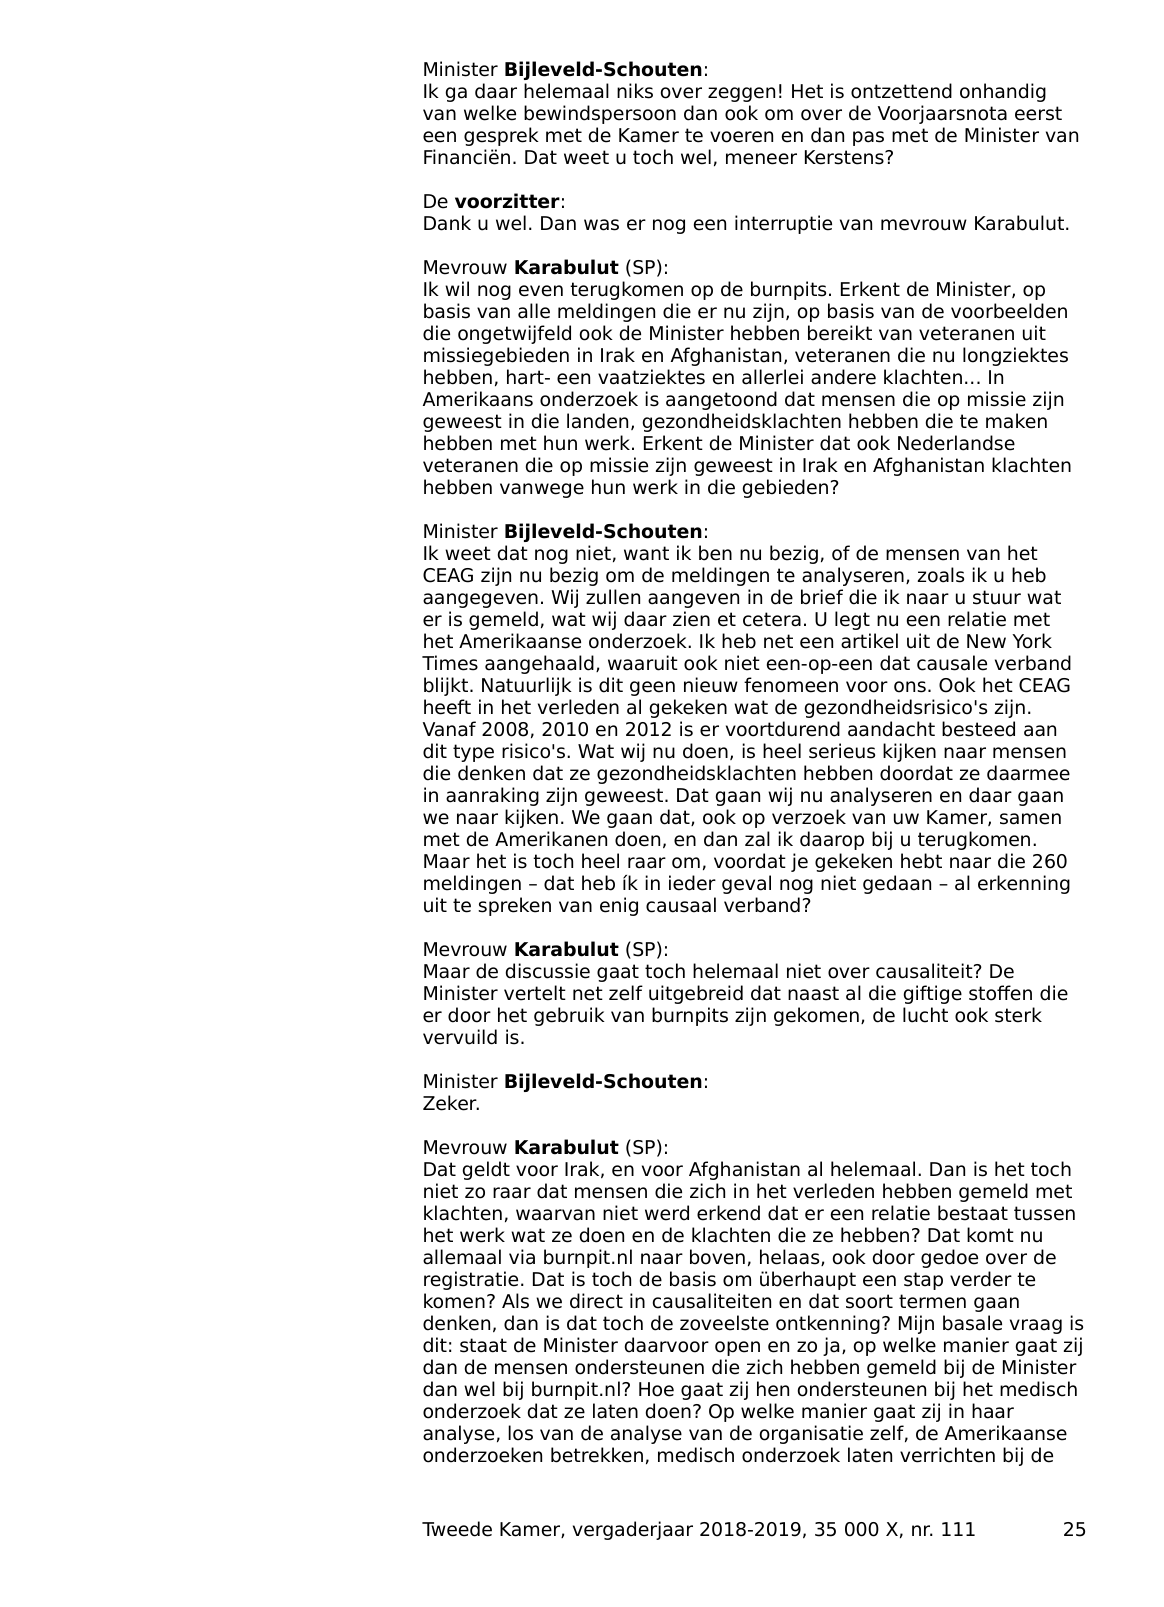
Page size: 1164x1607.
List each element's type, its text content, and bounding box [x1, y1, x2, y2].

text Zeker. [422, 1093, 1087, 1115]
text Dat geldt voor Irak, en voor Afghanistan al helemaal. Dan is het toch niet zo raar dat mensen die zich in het verleden hebben gemeld met klachten, waarvan niet werd erkend dat er een relatie bestaat tussen het werk wat ze doen en de klachten die ze hebben? Dat komt nu allemaal via burnpit.nl naar boven, helaas, ook door gedoe over de registratie. Dat is toch de basis om überhaupt een stap verder te komen? Als we direct in causaliteiten en dat soort termen gaan denken, dan is dat toch de zoveelste ontkenning? Mijn basale vraag is dit: staat de Minister daarvoor open en zo ja, op welke manier gaat zij dan de mensen ondersteunen die zich hebben gemeld bij de Minister dan wel bij burnpit.nl? Hoe gaat zij hen ondersteunen bij het medisch onderzoek dat ze laten doen? Op welke manier gaat zij in haar analyse, los van de analyse van de organisatie zelf, de Amerikaanse onderzoeken betrekken, medisch onderzoek laten verrichten bij de [422, 1159, 1087, 1467]
text Minister Bijleveld-Schouten: [422, 59, 1087, 81]
text Minister Bijleveld-Schouten: [422, 521, 1087, 543]
text Ik weet dat nog niet, want ik ben nu bezig, of de mensen van het CEAG zijn nu bezig om de meldingen te analyseren, zoals ik u heb aangegeven. Wij zullen aangeven in de brief die ik naar u stuur wat er is gemeld, wat wij daar zien et cetera. U legt nu een relatie met het Amerikaanse onderzoek. Ik heb net een artikel uit de New York Times aangehaald, waaruit ook niet een-op-een dat causale verband blijkt. Natuurlijk is dit geen nieuw fenomeen voor ons. Ook het CEAG heeft in het verleden al gekeken wat de gezondheidsrisico's zijn. Vanaf 2008, 2010 en 2012 is er voortdurend aandacht besteed aan dit type risico's. Wat wij nu doen, is heel serieus kijken naar mensen die denken dat ze gezondheidsklachten hebben doordat ze daarmee in aanraking zijn geweest. Dat gaan wij nu analyseren en daar gaan we naar kijken. We gaan dat, ook op verzoek van uw Kamer, samen met de Amerikanen doen, en dan zal ik daarop bij u terugkomen. Maar het is toch heel raar om, voordat je gekeken hebt naar die 260 meldingen – dat heb ík in ieder geval nog niet gedaan – al erkenning uit te spreken van enig causaal verband? [422, 543, 1087, 917]
text Ik ga daar helemaal niks over zeggen! Het is ontzettend onhandig van welke bewindspersoon dan ook om over de Voorjaarsnota eerst een gesprek met de Kamer te voeren en dan pas met de Minister van Financiën. Dat weet u toch wel, meneer Kerstens? [422, 81, 1087, 169]
text Minister Bijleveld-Schouten: [422, 1071, 1087, 1093]
text Mevrouw Karabulut (SP): [422, 1137, 1087, 1159]
text Dank u wel. Dan was er nog een interruptie van mevrouw Karabulut. [422, 213, 1087, 235]
text Ik wil nog even terugkomen op de burnpits. Erkent de Minister, op basis van alle meldingen die er nu zijn, op basis van de voorbeelden die ongetwijfeld ook de Minister hebben bereikt van veteranen uit missiegebieden in Irak en Afghanistan, veteranen die nu longziektes hebben, hart- een vaatziektes en allerlei andere klachten... In Amerikaans onderzoek is aangetoond dat mensen die op missie zijn geweest in die landen, gezondheidsklachten hebben die te maken hebben met hun werk. Erkent de Minister dat ook Nederlandse veteranen die op missie zijn geweest in Irak en Afghanistan klachten hebben vanwege hun werk in die gebieden? [422, 279, 1087, 499]
text Maar de discussie gaat toch helemaal niet over causaliteit? De Minister vertelt net zelf uitgebreid dat naast al die giftige stoffen die er door het gebruik van burnpits zijn gekomen, de lucht ook sterk vervuild is. [422, 961, 1087, 1049]
text Mevrouw Karabulut (SP): [422, 939, 1087, 961]
text Mevrouw Karabulut (SP): [422, 257, 1087, 279]
text De voorzitter: [422, 191, 1087, 213]
